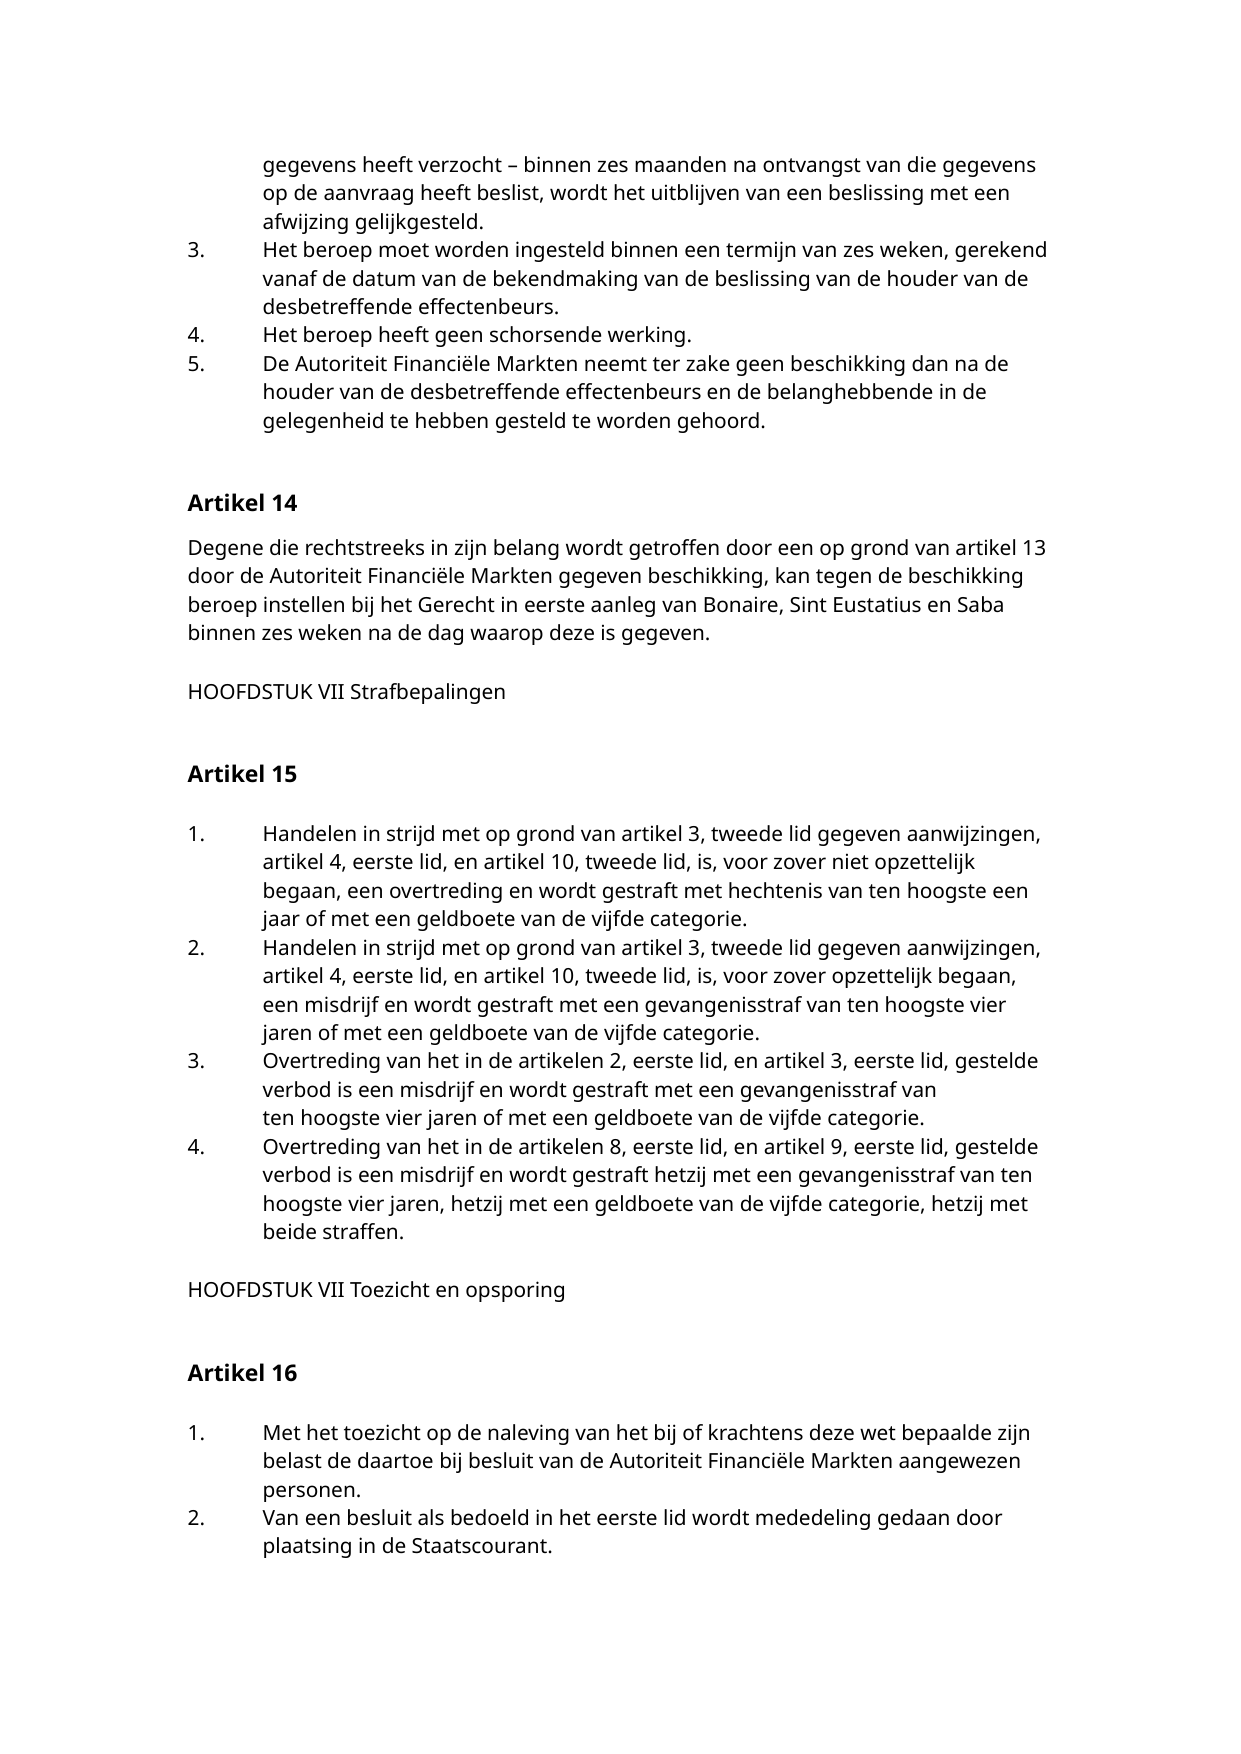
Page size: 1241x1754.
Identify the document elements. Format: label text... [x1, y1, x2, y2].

list Het beroep heeft geen schorsende werking. [187, 321, 1053, 349]
subtitle HOOFDSTUK VII Toezicht en opsporing [187, 1276, 1053, 1304]
list De Autoriteit Financiële Markten neemt ter zake geen beschikking dan na de houder van de desbetreffende effectenbeurs en de belanghebbende in de gelegenheid te hebben gesteld te worden gehoord. [187, 349, 1053, 434]
list Met het toezicht op de naleving van het bij of krachtens deze wet bepaalde zijn belast de daartoe bij besluit van de Autoriteit Financiële Markten aangewezen personen. [187, 1418, 1053, 1503]
list Handelen in strijd met op grond van artikel 3, tweede lid gegeven aanwijzingen, artikel 4, eerste lid, en artikel 10, tweede lid, is, voor zover opzettelijk begaan, een misdrijf en wordt gestraft met een gevangenisstraf van ten hoogste vier jaren of met een geldboete van de vijfde categorie. [187, 933, 1053, 1047]
subtitle Artikel 15 [187, 758, 1053, 789]
list Het beroep moet worden ingesteld binnen een termijn van zes weken, gerekend vanaf de datum van de bekendmaking van de beslissing van de houder van de desbetreffende effectenbeurs. [187, 235, 1053, 321]
list gegevens heeft verzocht – binnen zes maanden na ontvangst van die gegevens op de aanvraag heeft beslist, wordt het uitblijven van een beslissing met een afwijzing gelijkgesteld. [187, 150, 1053, 235]
list Van een besluit als bedoeld in het eerste lid wordt mededeling gedaan door plaatsing in de Staatscourant. [187, 1503, 1053, 1560]
list Overtreding van het in de artikelen 2, eerste lid, en artikel 3, eerste lid, gestelde verbod is een misdrijf en wordt gestraft met een gevangenisstraf van ten hoogste vier jaren of met een geldboete van de vijfde categorie. [187, 1047, 1053, 1132]
list Overtreding van het in de artikelen 8, eerste lid, en artikel 9, eerste lid, gestelde verbod is een misdrijf en wordt gestraft hetzij met een gevangenisstraf van ten hoogste vier jaren, hetzij met een geldboete van de vijfde categorie, hetzij met beide straffen. [187, 1132, 1053, 1246]
subtitle Artikel 14 [187, 487, 1053, 518]
subtitle HOOFDSTUK VII Strafbepalingen [187, 677, 1053, 705]
list Handelen in strijd met op grond van artikel 3, tweede lid gegeven aanwijzingen, artikel 4, eerste lid, en artikel 10, tweede lid, is, voor zover niet opzettelijk begaan, een overtreding en wordt gestraft met hechtenis van ten hoogste een jaar of met een geldboete van de vijfde categorie. [187, 819, 1053, 933]
subtitle Artikel 16 [187, 1357, 1053, 1388]
text Degene die rechtstreeks in zijn belang wordt getroffen door een op grond van artikel 13 door de Autoriteit Financiële Markten gegeven beschikking, kan tegen de beschikking beroep instellen bij het Gerecht in eerste aanleg van Bonaire, Sint Eustatius en Saba binnen zes weken na de dag waarop deze is gegeven. [187, 533, 1053, 647]
